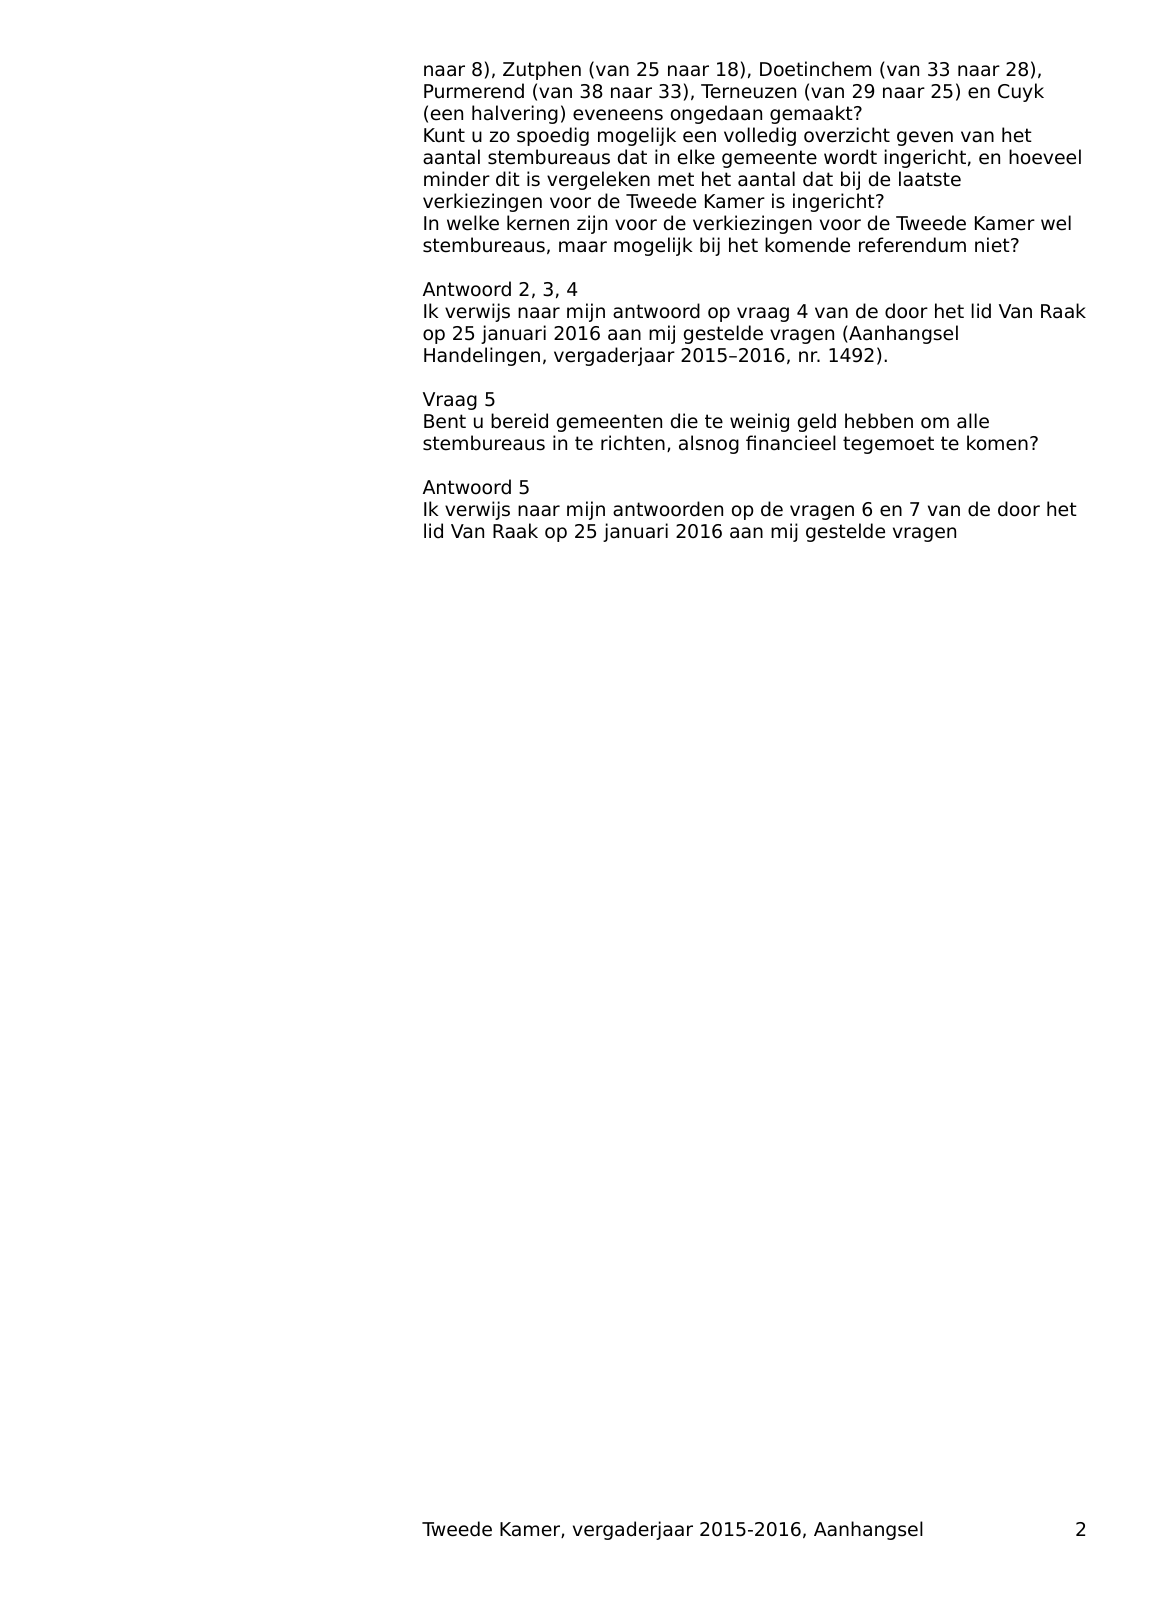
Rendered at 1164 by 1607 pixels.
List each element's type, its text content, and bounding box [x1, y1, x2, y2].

text Kunt u zo spoedig mogelijk een volledig overzicht geven van het aantal stembureaus dat in elke gemeente wordt ingericht, en hoeveel minder dit is vergeleken met het aantal dat bij de laatste verkiezingen voor de Tweede Kamer is ingericht? [422, 125, 1087, 213]
text Antwoord 2, 3, 4 [422, 279, 1087, 301]
text Ik verwijs naar mijn antwoorden op de vragen 6 en 7 van de door het lid Van Raak op 25 januari 2016 aan mij gestelde vragen [422, 499, 1087, 543]
text In welke kernen zijn voor de verkiezingen voor de Tweede Kamer wel stembureaus, maar mogelijk bij het komende referendum niet? [422, 213, 1087, 257]
text Vraag 5 [422, 389, 1087, 411]
text Bent u bereid gemeenten die te weinig geld hebben om alle stembureaus in te richten, alsnog financieel tegemoet te komen? [422, 411, 1087, 455]
text naar 8), Zutphen (van 25 naar 18), Doetinchem (van 33 naar 28), Purmerend (van 38 naar 33), Terneuzen (van 29 naar 25) en Cuyk (een halvering) eveneens ongedaan gemaakt? [422, 59, 1087, 125]
text Ik verwijs naar mijn antwoord op vraag 4 van de door het lid Van Raak op 25 januari 2016 aan mij gestelde vragen (Aanhangsel Handelingen, vergaderjaar 2015–2016, nr. 1492). [422, 301, 1087, 367]
text Antwoord 5 [422, 477, 1087, 499]
